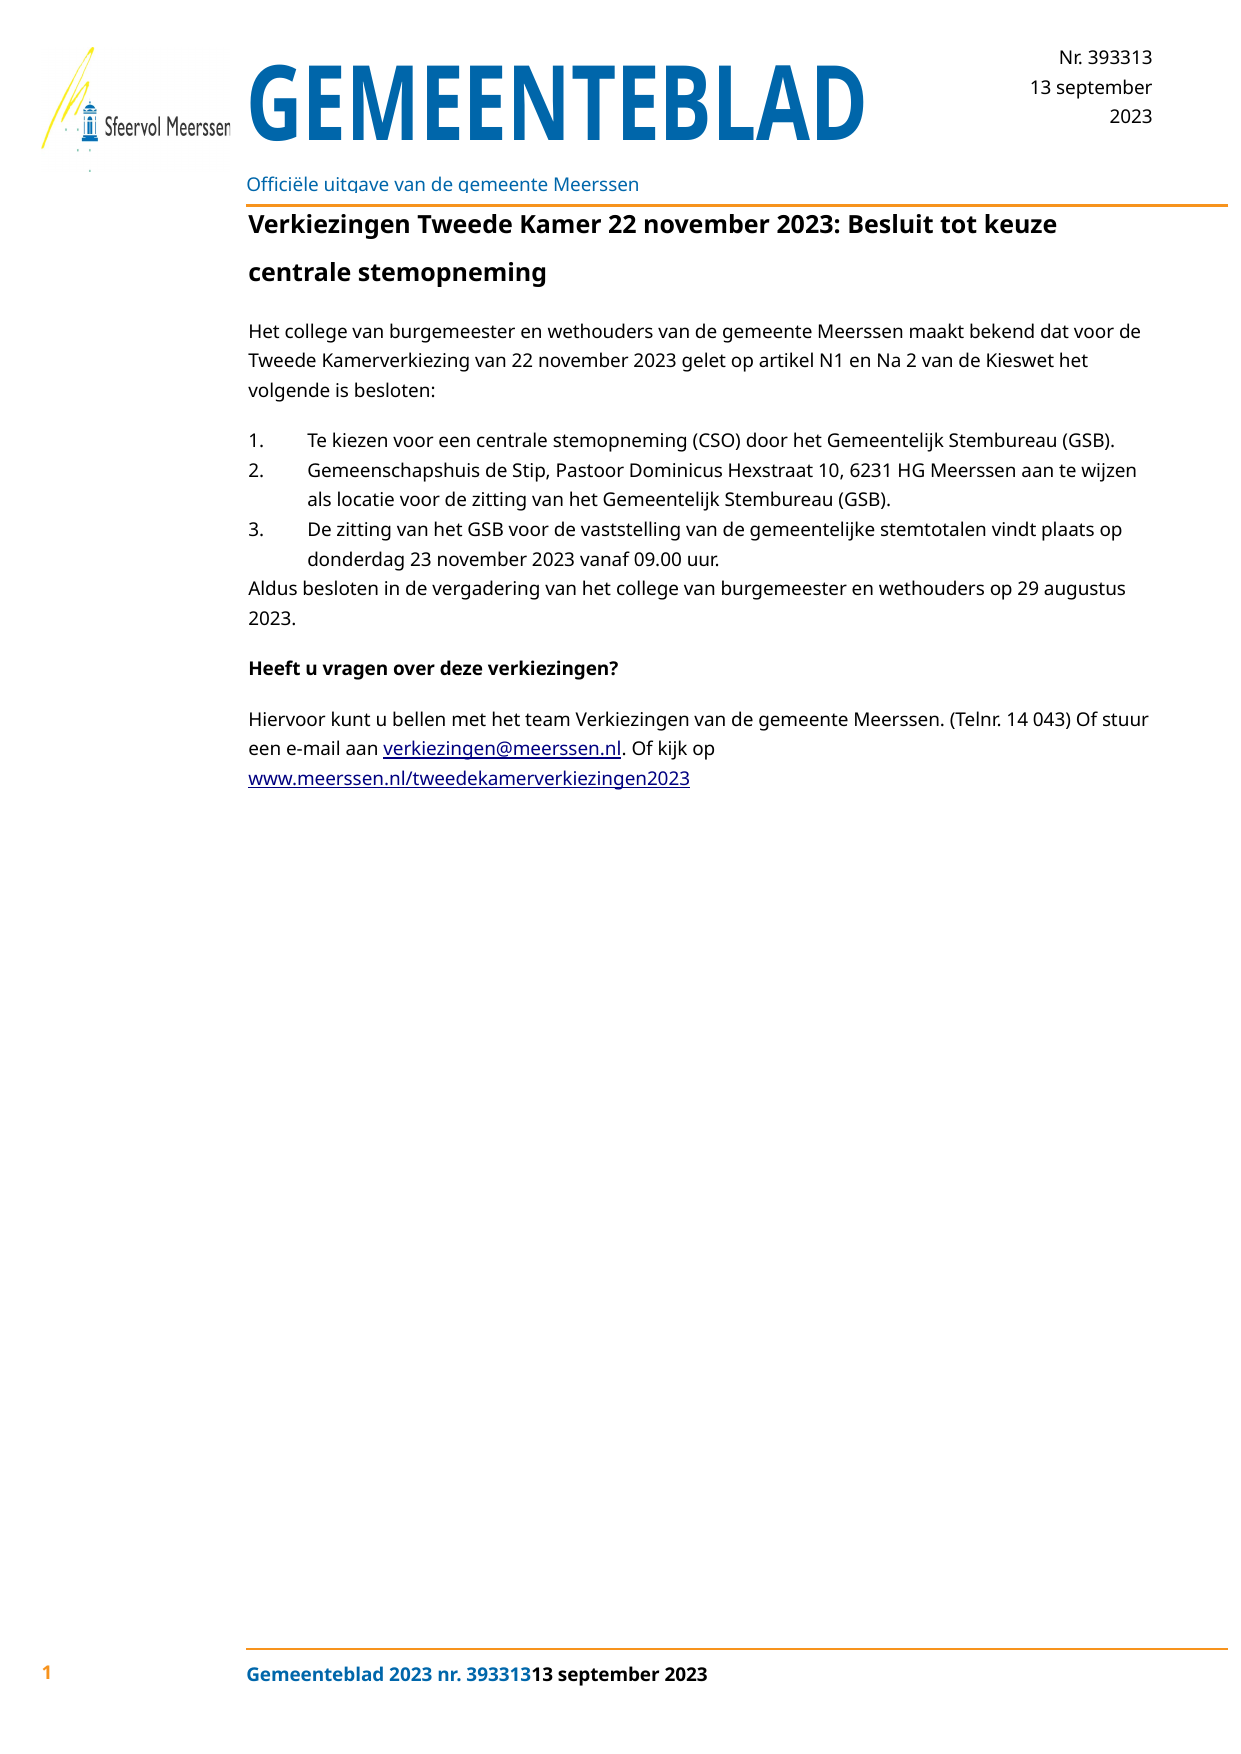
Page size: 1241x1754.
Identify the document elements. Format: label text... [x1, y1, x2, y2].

text Heeft u vragen over deze verkiezingen? [248, 655, 1152, 681]
list Gemeenschapshuis de Stip, Pastoor Dominicus Hexstraat 10, 6231 HG Meerssen aan te wijzen als locatie voor de zitting van het Gemeentelijk Stembureau (GSB). [248, 457, 1152, 512]
text Het college van burgemeester en wethouders van de gemeente Meerssen maakt bekend dat voor de Tweede Kamerverkiezing van 22 november 2023 gelet op artikel N1 en Na 2 van de Kieswet het volgende is besloten: [248, 318, 1152, 403]
list De zitting van het GSB voor de vaststelling van de gemeentelijke stemtotalen vindt plaats op donderdag 23 november 2023 vanaf 09.00 uur. [248, 516, 1152, 572]
text Hiervoor kunt u bellen met het team Verkiezingen van de gemeente Meerssen. (Telnr. 14 043) Of stuur een e-mail aan verkiezingen@meerssen.nl. Of kijk op www.meerssen.nl/tweedekamerverkiezingen2023 [248, 706, 1152, 791]
picture [41, 47, 231, 172]
list Te kiezen voor een centrale stemopneming (CSO) door het Gemeentelijk Stembureau (GSB). [248, 427, 1152, 453]
text Aldus besloten in de vergadering van het college van burgemeester en wethouders op 29 augustus 2023. [248, 575, 1152, 631]
text Verkiezingen Tweede Kamer 22 november 2023: Besluit tot keuze centrale stemopneming [248, 207, 1152, 288]
